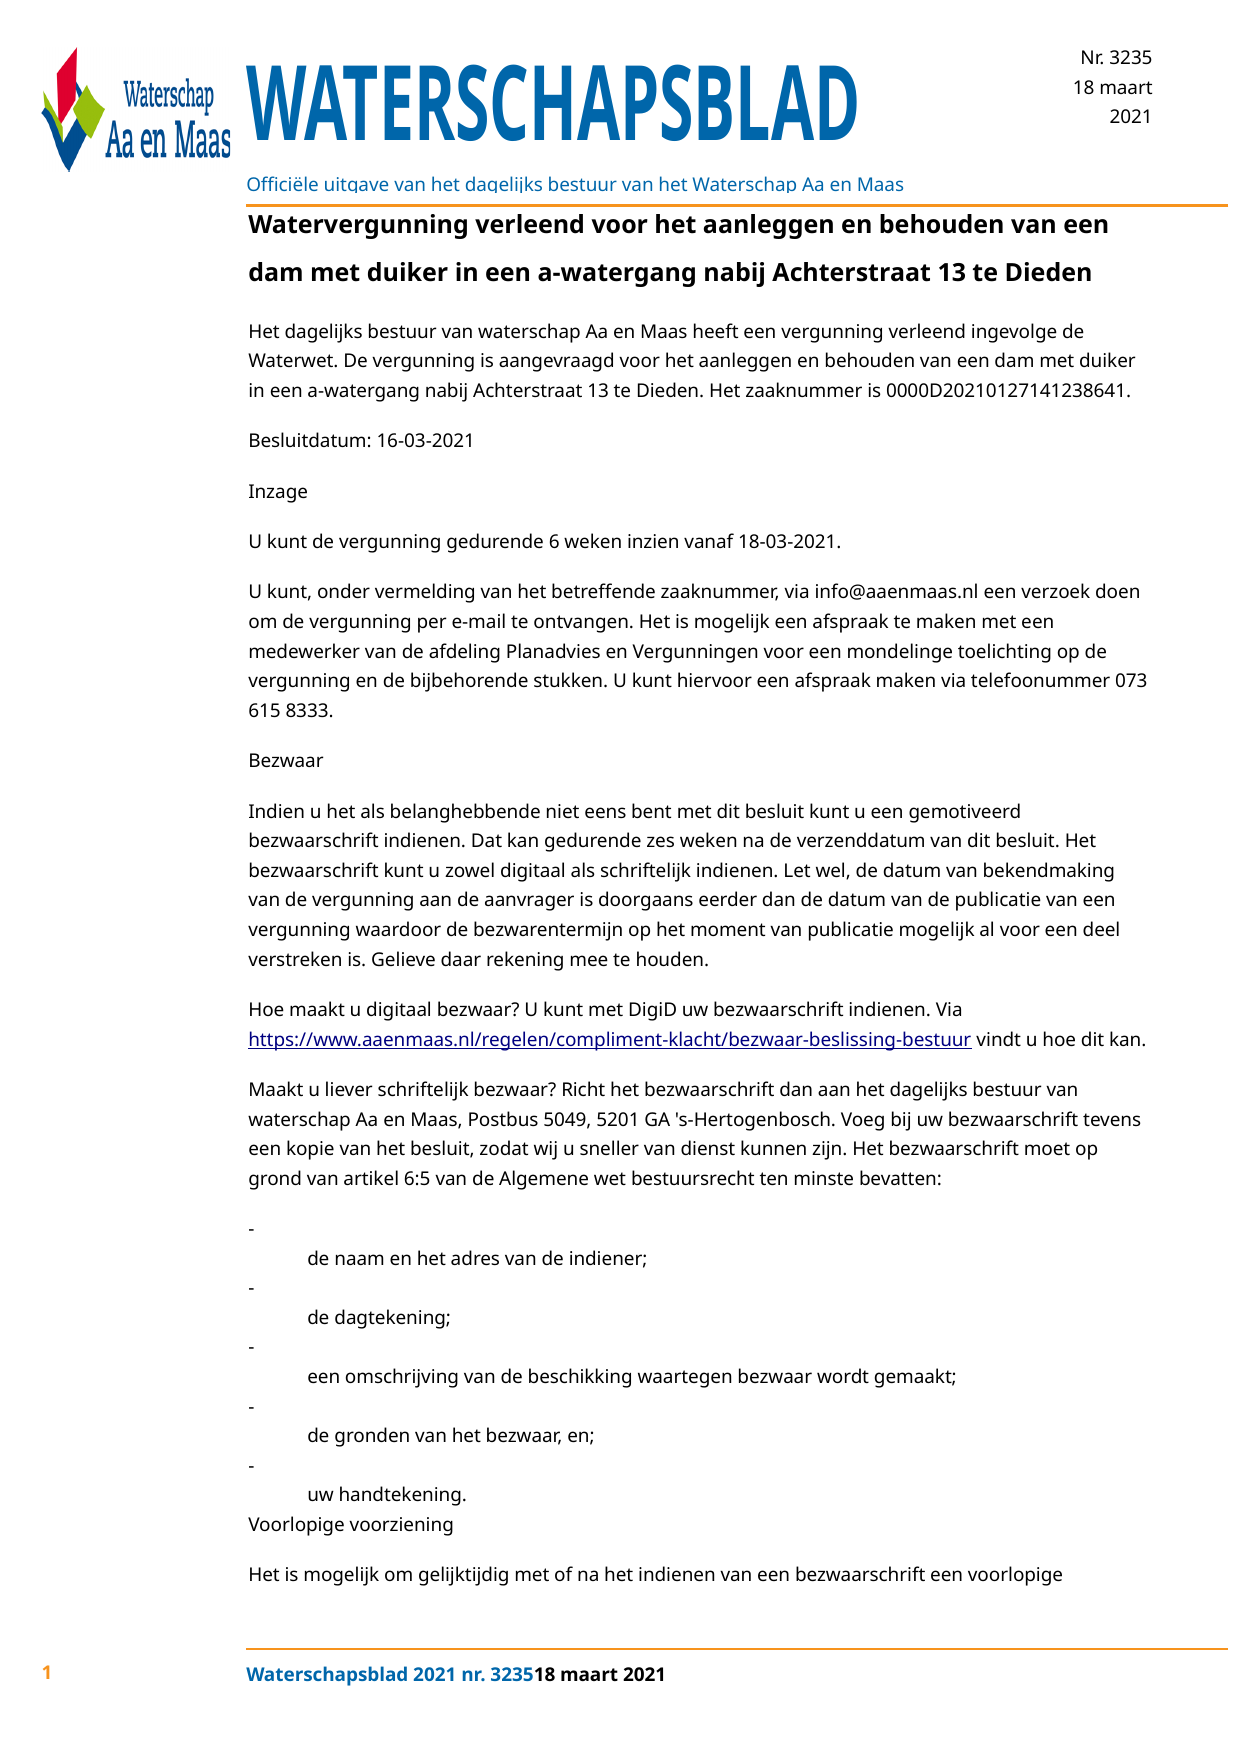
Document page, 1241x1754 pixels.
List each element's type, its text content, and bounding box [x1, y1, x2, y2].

text Watervergunning verleend voor het aanleggen en behouden van een dam met duiker in een a-watergang nabij Achterstraat 13 te Dieden [248, 207, 1152, 288]
text Besluitdatum: 16-03-2021 [248, 427, 1152, 453]
text Voorlopige voorziening [248, 1511, 1152, 1537]
text Het dagelijks bestuur van waterschap Aa en Maas heeft een vergunning verleend ingevolge de Waterwet. De vergunning is aangevraagd voor het aanleggen en behouden van een dam met duiker in een a-watergang nabij Achterstraat 13 te Dieden. Het zaaknummer is 0000D20210127141238641. [248, 318, 1152, 403]
list uw handtekening. [248, 1482, 1152, 1507]
text Indien u het als belanghebbende niet eens bent met dit besluit kunt u een gemotiveerd bezwaarschrift indienen. Dat kan gedurende zes weken na de verzenddatum van dit besluit. Het bezwaarschrift kunt u zowel digitaal als schriftelijk indienen. Let wel, de datum van bekendmaking van de vergunning aan de aanvrager is doorgaans eerder dan de datum van de publicatie van een vergunning waardoor de bezwarentermijn op het moment van publicatie mogelijk al voor een deel verstreken is. Gelieve daar rekening mee te houden. [248, 798, 1152, 972]
list de naam en het adres van de indiener; [248, 1245, 1152, 1271]
text U kunt de vergunning gedurende 6 weken inzien vanaf 18-03-2021. [248, 528, 1152, 554]
text Het is mogelijk om gelijktijdig met of na het indienen van een bezwaarschrift een voorlopige [248, 1562, 1152, 1587]
text Hoe maakt u digitaal bezwaar? U kunt met DigiD uw bezwaarschrift indienen. Via https://www.aaenmaas.nl/regelen/compliment-klacht/bezwaar-beslissing-bestuur vindt u hoe dit kan. [248, 996, 1152, 1052]
list een omschrijving van de beschikking waartegen bezwaar wordt gemaakt; [248, 1363, 1152, 1389]
text Bezwaar [248, 747, 1152, 773]
text Maakt u liever schriftelijk bezwaar? Richt het bezwaarschrift dan aan het dagelijks bestuur van waterschap Aa en Maas, Postbus 5049, 5201 GA 's-Hertogenbosch. Voeg bij uw bezwaarschrift tevens een kopie van het besluit, zodat wij u sneller van dienst kunnen zijn. Het bezwaarschrift moet op grond van artikel 6:5 van de Algemene wet bestuursrecht ten minste bevatten: [248, 1076, 1152, 1191]
picture [41, 47, 231, 172]
list de gronden van het bezwaar, en; [248, 1422, 1152, 1448]
text U kunt, onder vermelding van het betreffende zaaknummer, via info@aaenmaas.nl een verzoek doen om de vergunning per e-mail te ontvangen. Het is mogelijk een afspraak te maken met een medewerker van de afdeling Planadvies en Vergunningen voor een mondelinge toelichting op de vergunning en de bijbehorende stukken. U kunt hiervoor een afspraak maken via telefoonummer 073 615 8333. [248, 579, 1152, 723]
list de dagtekening; [248, 1304, 1152, 1330]
text Inzage [248, 478, 1152, 504]
